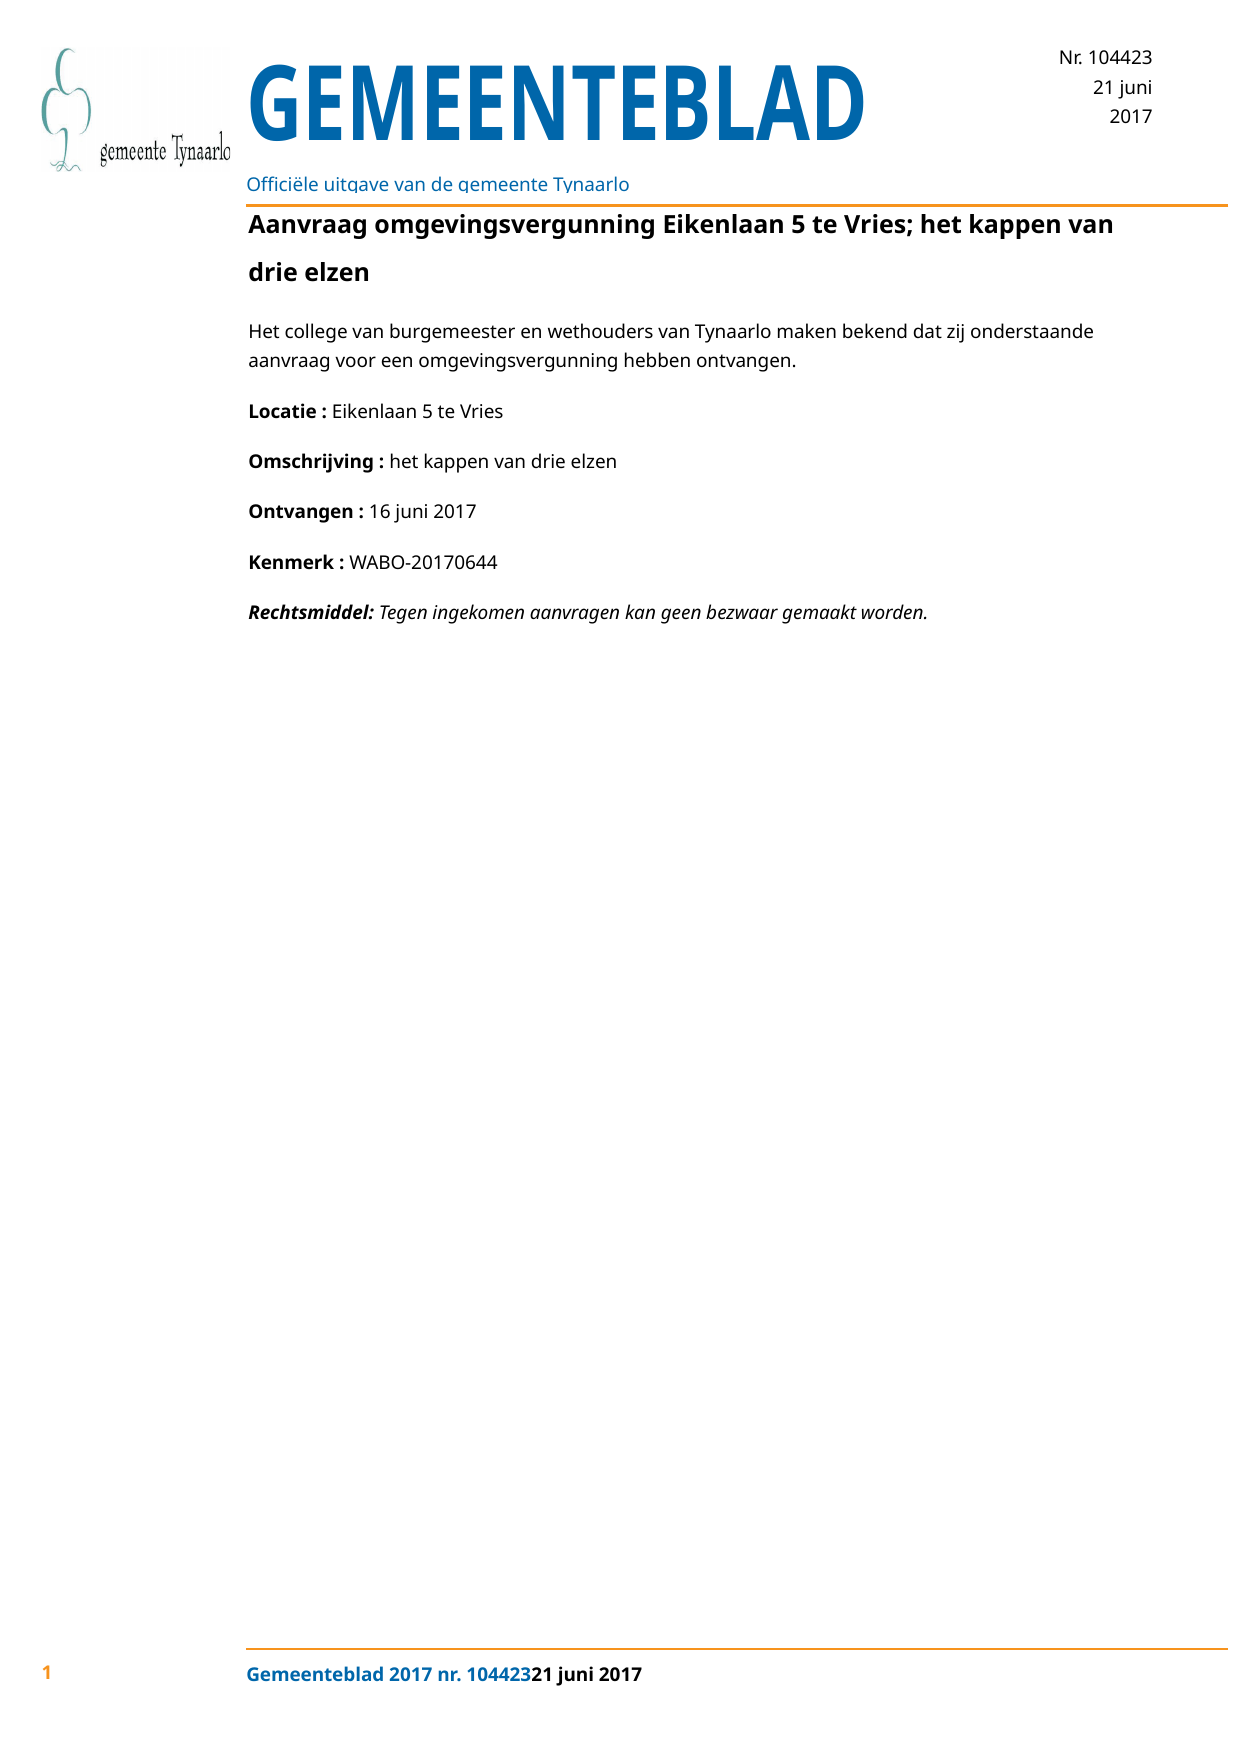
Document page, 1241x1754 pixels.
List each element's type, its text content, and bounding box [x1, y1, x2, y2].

text Omschrijving : het kappen van drie elzen [248, 448, 1152, 474]
text Kenmerk : WABO-20170644 [248, 549, 1152, 575]
text Ontvangen : 16 juni 2017 [248, 499, 1152, 524]
text Locatie : Eikenlaan 5 te Vries [248, 398, 1152, 424]
text Rechtsmiddel: Tegen ingekomen aanvragen kan geen bezwaar gemaakt worden. [248, 599, 1152, 625]
picture [41, 47, 231, 172]
text Het college van burgemeester en wethouders van Tynaarlo maken bekend dat zij onderstaande aanvraag voor een omgevingsvergunning hebben ontvangen. [248, 318, 1152, 373]
text Aanvraag omgevingsvergunning Eikenlaan 5 te Vries; het kappen van drie elzen [248, 207, 1152, 288]
